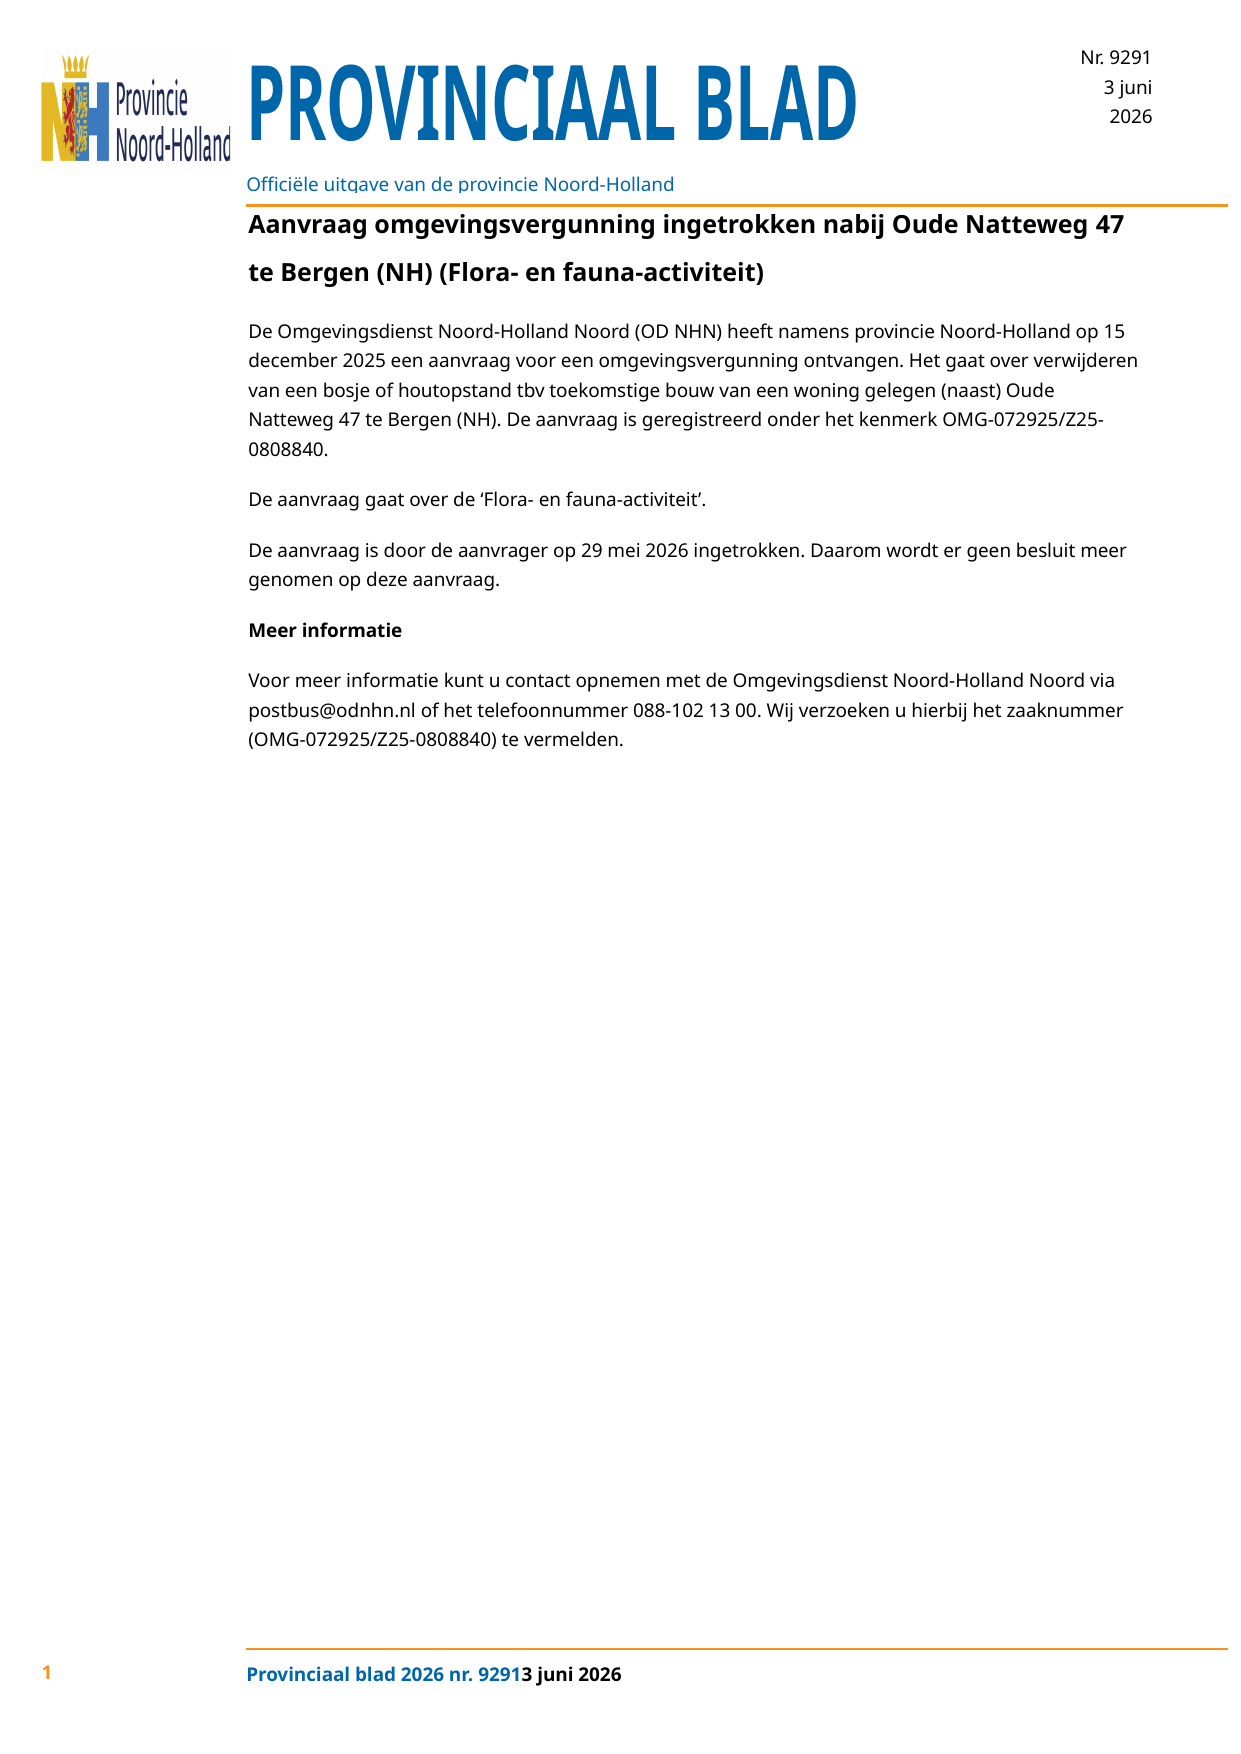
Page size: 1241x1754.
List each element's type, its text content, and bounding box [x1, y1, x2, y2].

text Voor meer informatie kunt u contact opnemen met de Omgevingsdienst Noord-Holland Noord via postbus@odnhn.nl of het telefoonnummer 088-102 13 00. Wij verzoeken u hierbij het zaaknummer (OMG-072925/Z25-0808840) te vermelden. [248, 667, 1152, 752]
text De aanvraag is door de aanvrager op 29 mei 2026 ingetrokken. Daarom wordt er geen besluit meer genomen op deze aanvraag. [248, 537, 1152, 592]
text Meer informatie [248, 617, 1152, 643]
picture [41, 47, 231, 172]
text Aanvraag omgevingsvergunning ingetrokken nabij Oude Natteweg 47 te Bergen (NH) (Flora- en fauna-activiteit) [248, 207, 1152, 288]
text De aanvraag gaat over de ‘Flora- en fauna-activiteit’. [248, 487, 1152, 512]
text De Omgevingsdienst Noord-Holland Noord (OD NHN) heeft namens provincie Noord-Holland op 15 december 2025 een aanvraag voor een omgevingsvergunning ontvangen. Het gaat over verwijderen van een bosje of houtopstand tbv toekomstige bouw van een woning gelegen (naast) Oude Natteweg 47 te Bergen (NH). De aanvraag is geregistreerd onder het kenmerk OMG-072925/Z25-0808840. [248, 318, 1152, 462]
